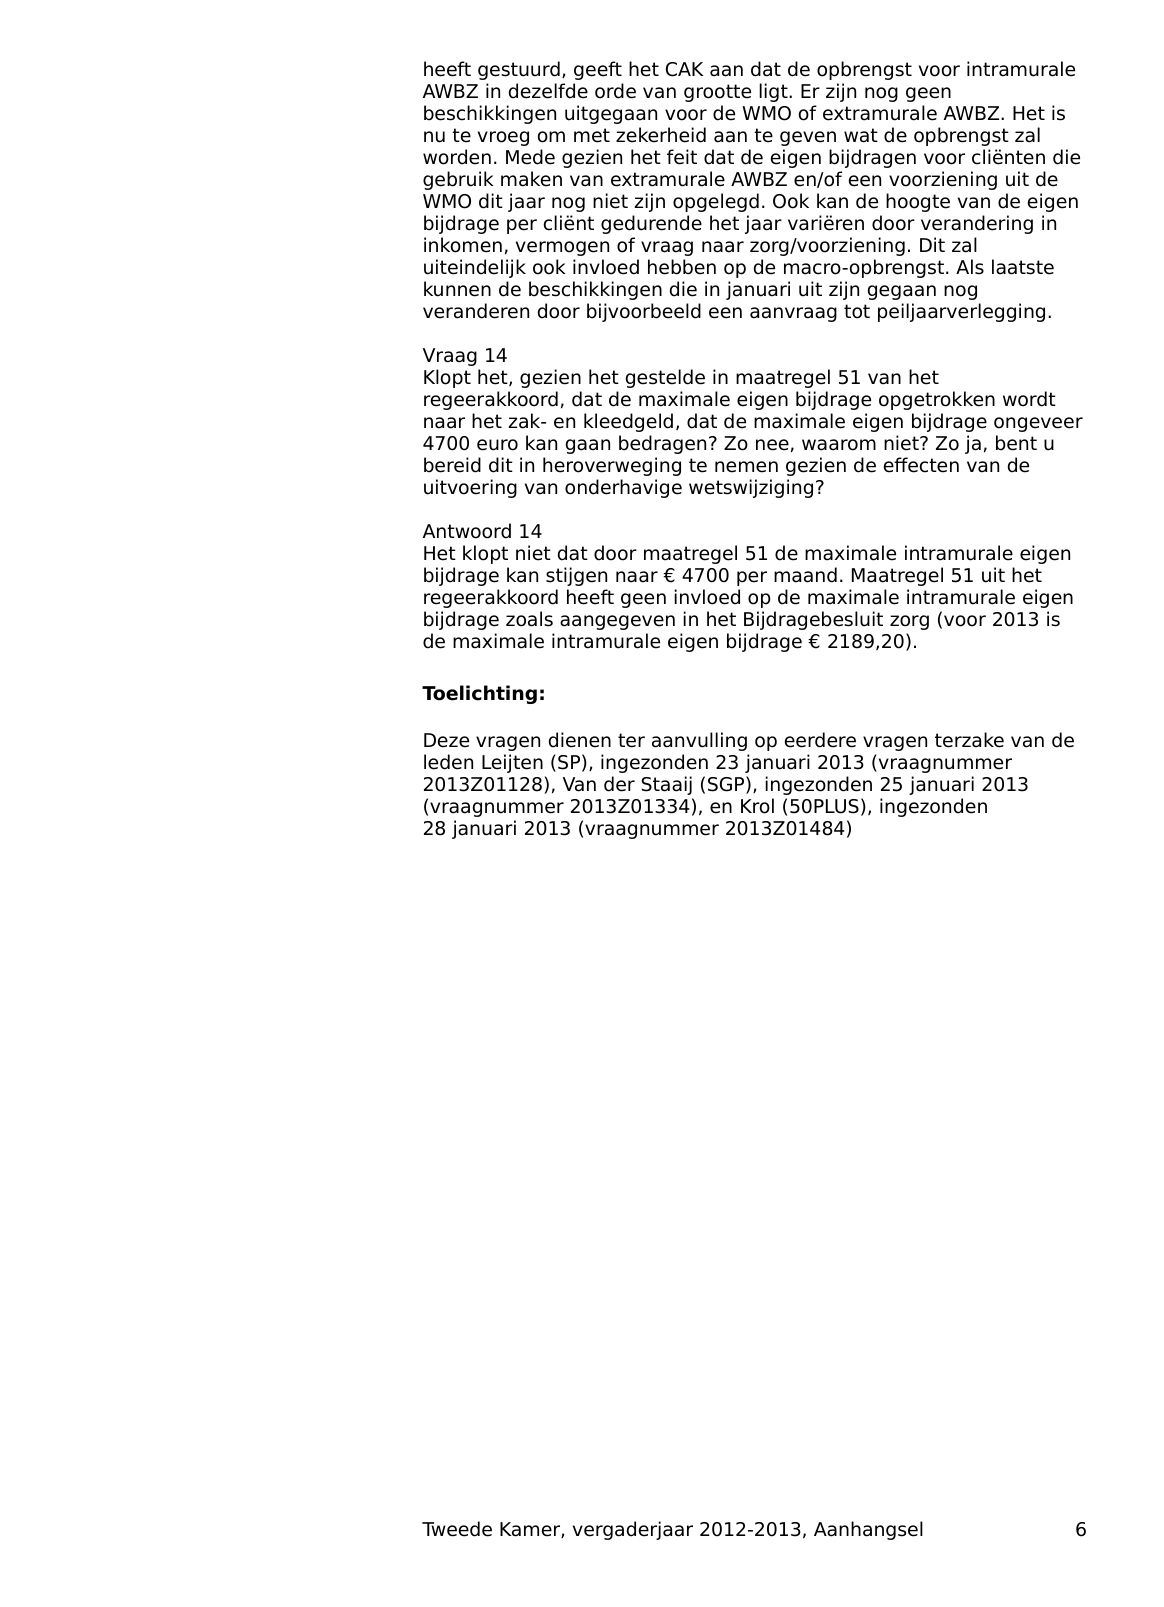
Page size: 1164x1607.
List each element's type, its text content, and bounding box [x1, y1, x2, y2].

text heeft gestuurd, geeft het CAK aan dat de opbrengst voor intramurale AWBZ in dezelfde orde van grootte ligt. Er zijn nog geen beschikkingen uitgegaan voor de WMO of extramurale AWBZ. Het is nu te vroeg om met zekerheid aan te geven wat de opbrengst zal worden. Mede gezien het feit dat de eigen bijdragen voor cliënten die gebruik maken van extramurale AWBZ en/of een voorziening uit de WMO dit jaar nog niet zijn opgelegd. Ook kan de hoogte van de eigen bijdrage per cliënt gedurende het jaar variëren door verandering in inkomen, vermogen of vraag naar zorg/voorziening. Dit zal uiteindelijk ook invloed hebben op de macro-opbrengst. Als laatste kunnen de beschikkingen die in januari uit zijn gegaan nog veranderen door bijvoorbeeld een aanvraag tot peiljaarverlegging. [422, 59, 1087, 323]
text Vraag 14 [422, 345, 1087, 367]
text Klopt het, gezien het gestelde in maatregel 51 van het regeerakkoord, dat de maximale eigen bijdrage opgetrokken wordt naar het zak- en kleedgeld, dat de maximale eigen bijdrage ongeveer 4700 euro kan gaan bedragen? Zo nee, waarom niet? Zo ja, bent u bereid dit in heroverweging te nemen gezien de effecten van de uitvoering van onderhavige wetswijziging? [422, 367, 1087, 499]
text Antwoord 14 [422, 521, 1087, 543]
text Het klopt niet dat door maatregel 51 de maximale intramurale eigen bijdrage kan stijgen naar € 4700 per maand. Maatregel 51 uit het regeerakkoord heeft geen invloed op de maximale intramurale eigen bijdrage zoals aangegeven in het Bijdragebesluit zorg (voor 2013 is de maximale intramurale eigen bijdrage € 2189,20). [422, 543, 1087, 653]
text Deze vragen dienen ter aanvulling op eerdere vragen terzake van de leden Leijten (SP), ingezonden 23 januari 2013 (vraagnummer 2013Z01128), Van der Staaij (SGP), ingezonden 25 januari 2013 (vraagnummer 2013Z01334), en Krol (50PLUS), ingezonden 28 januari 2013 (vraagnummer 2013Z01484) [422, 730, 1087, 840]
subtitle Toelichting: [422, 683, 1087, 705]
